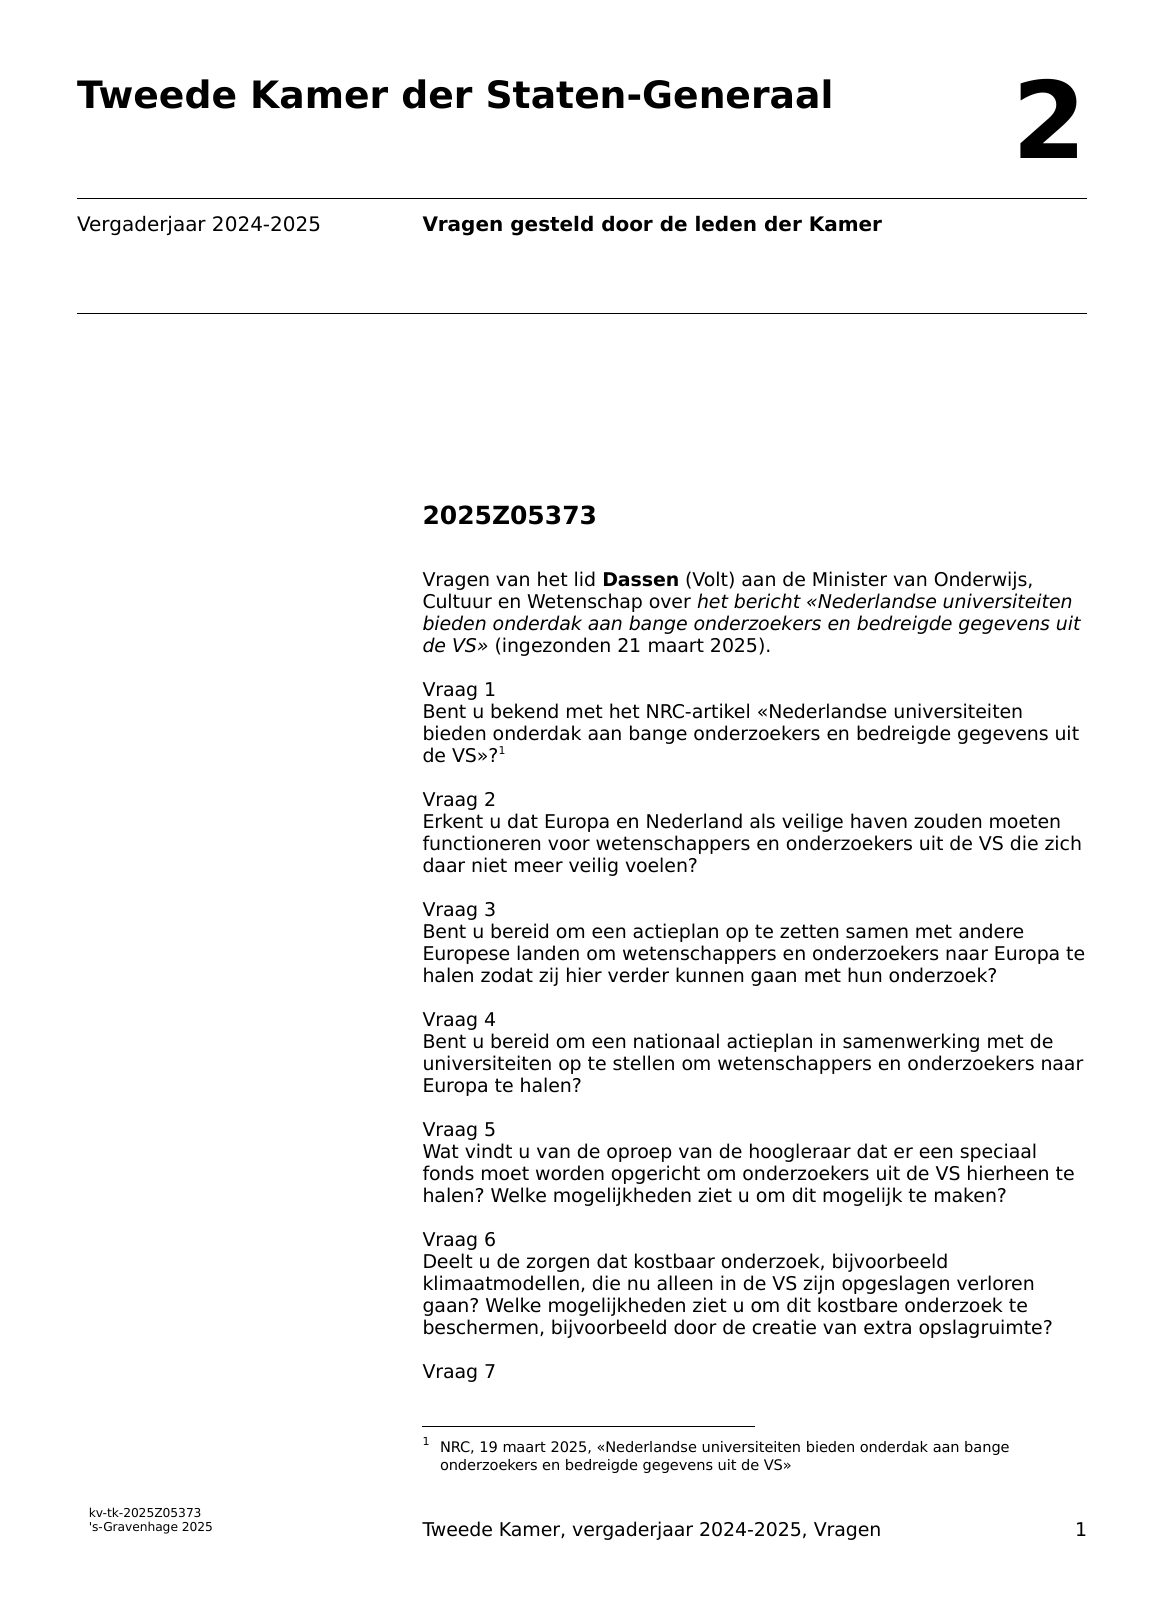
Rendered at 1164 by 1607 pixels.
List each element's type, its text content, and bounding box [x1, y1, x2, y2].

text Vragen van het lid Dassen (Volt) aan de Minister van Onderwijs, Cultuur en Wetenschap over het bericht «Nederlandse universiteiten bieden onderdak aan bange onderzoekers en bedreigde gegevens uit de VS» (ingezonden 21 maart 2025). [422, 569, 1087, 657]
text Bent u bereid om een nationaal actieplan in samenwerking met de universiteiten op te stellen om wetenschappers en onderzoekers naar Europa te halen? [422, 1031, 1087, 1097]
text Vraag 5 [422, 1119, 1087, 1141]
text Bent u bekend met het NRC-artikel «Nederlandse universiteiten bieden onderdak aan bange onderzoekers en bedreigde gegevens uit de VS»? [422, 701, 1087, 767]
text Wat vindt u van de oproep van de hoogleraar dat er een speciaal fonds moet worden opgericht om onderzoekers uit de VS hierheen te halen? Welke mogelijkheden ziet u om dit mogelijk te maken? [422, 1141, 1087, 1207]
text Deelt u de zorgen dat kostbaar onderzoek, bijvoorbeeld klimaatmodellen, die nu alleen in de VS zijn opgeslagen verloren gaan? Welke mogelijkheden ziet u om dit kostbare onderzoek te beschermen, bijvoorbeeld door de creatie van extra opslagruimte? [422, 1251, 1087, 1339]
text kv-tk-2025Z05373 [88, 1506, 323, 1520]
table_cell Vergaderjaar 2024-2025 [77, 199, 422, 313]
text 2025Z05373 [422, 501, 1087, 531]
text NRC, 19 maart 2025, «Nederlandse universiteiten bieden onderdak aan bange onderzoekers en bedreigde gegevens uit de VS» [422, 1435, 1087, 1474]
text Bent u bereid om een actieplan op te zetten samen met andere Europese landen om wetenschappers en onderzoekers naar Europa te halen zodat zij hier verder kunnen gaan met hun onderzoek? [422, 921, 1087, 987]
text Erkent u dat Europa en Nederland als veilige haven zouden moeten functioneren voor wetenschappers en onderzoekers uit de VS die zich daar niet meer veilig voelen? [422, 811, 1087, 877]
text Vraag 1 [422, 679, 1087, 701]
text Vraag 3 [422, 899, 1087, 921]
text Vraag 4 [422, 1009, 1087, 1031]
table_cell Vragen gesteld door de leden der Kamer [422, 199, 1087, 313]
text Vraag 7 [422, 1361, 1087, 1383]
table_header Tweede Kamer der Staten-Generaal [77, 59, 886, 198]
text 's-Gravenhage 2025 [88, 1520, 323, 1534]
text Vraag 2 [422, 789, 1087, 811]
text Vraag 6 [422, 1229, 1087, 1251]
table_header 2 [886, 59, 1087, 198]
